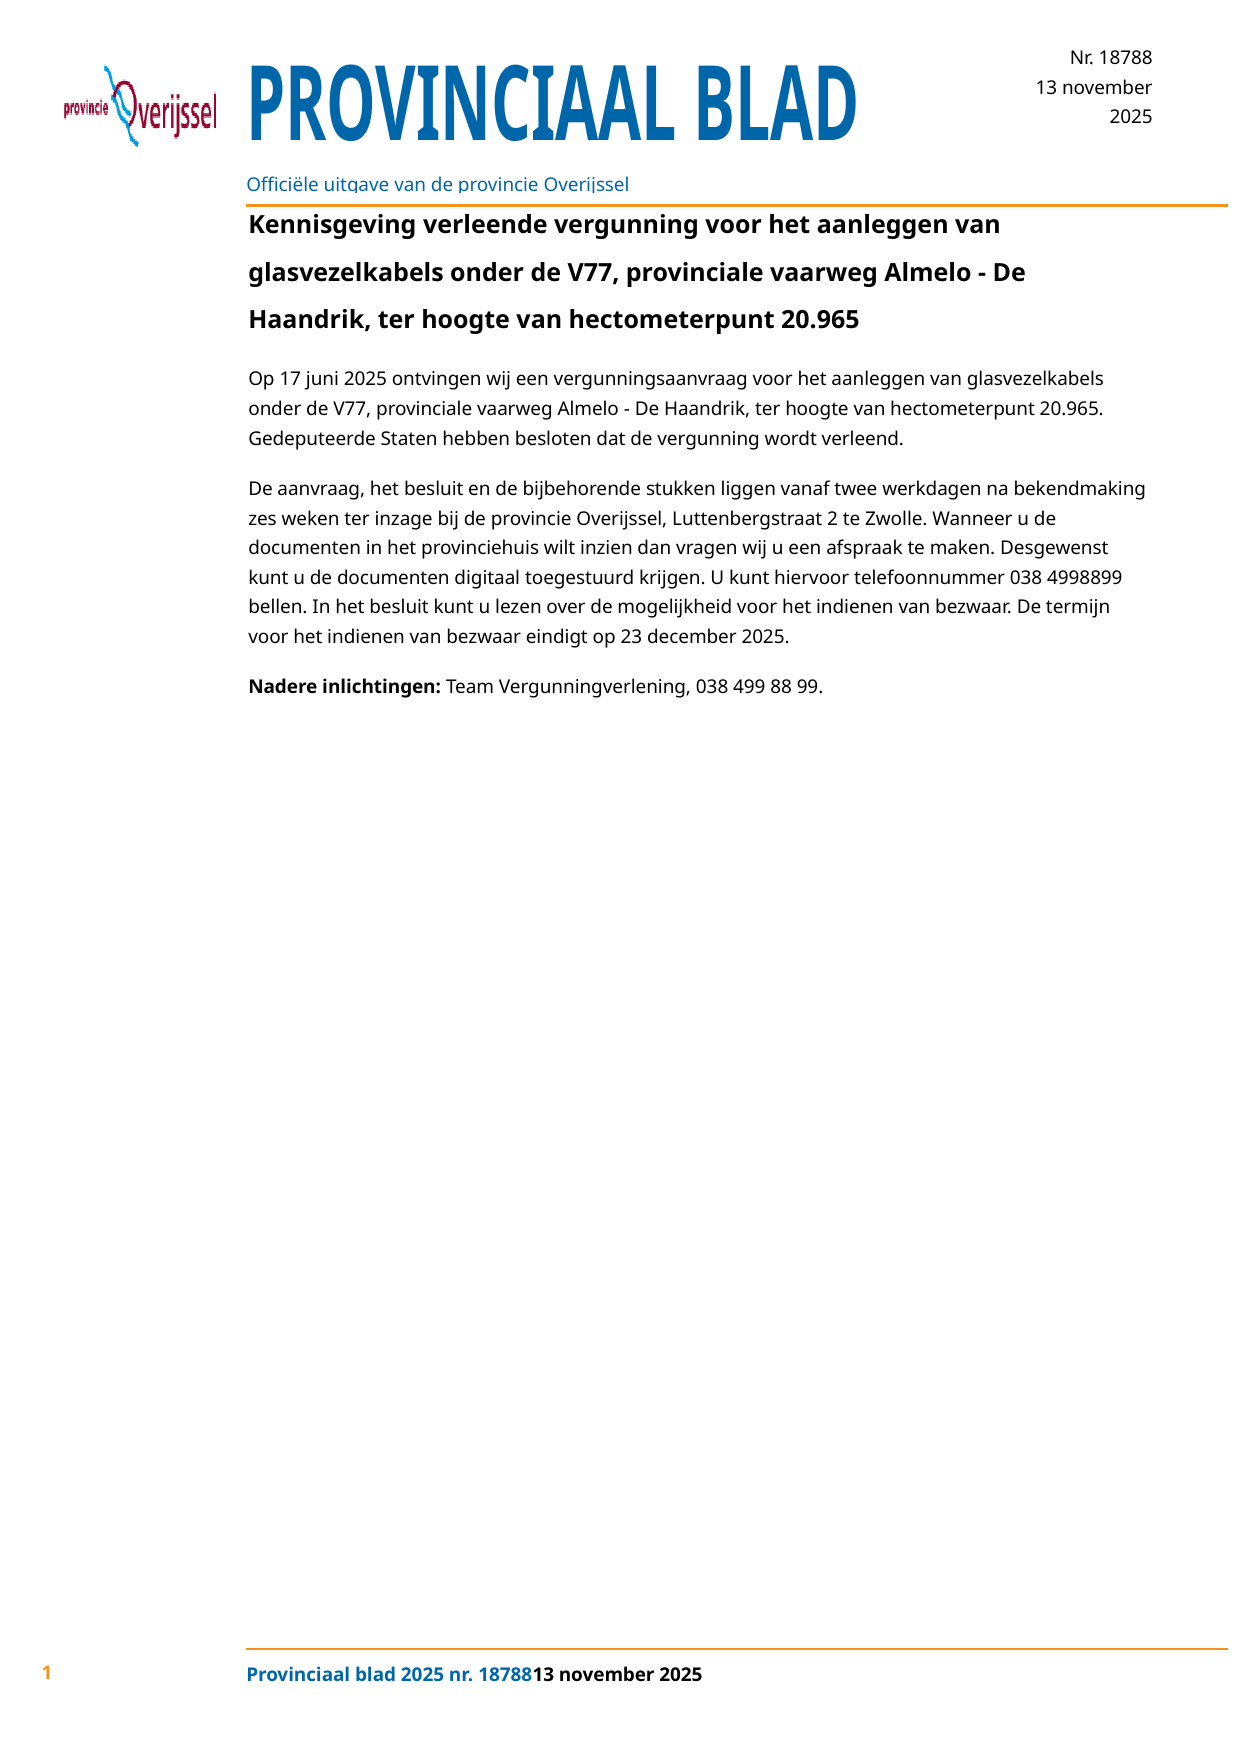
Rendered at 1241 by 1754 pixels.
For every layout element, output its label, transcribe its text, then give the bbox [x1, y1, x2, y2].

text Nadere inlichtingen: Team Vergunningverlening, 038 499 88 99. [248, 673, 1152, 699]
text Op 17 juni 2025 ontvingen wij een vergunningsaanvraag voor het aanleggen van glasvezelkabels onder de V77, provinciale vaarweg Almelo - De Haandrik, ter hoogte van hectometerpunt 20.965. Gedeputeerde Staten hebben besloten dat de vergunning wordt verleend. [248, 366, 1152, 450]
picture [41, 47, 231, 172]
text De aanvraag, het besluit en de bijbehorende stukken liggen vanaf twee werkdagen na bekendmaking zes weken ter inzage bij de provincie Overijssel, Luttenbergstraat 2 te Zwolle. Wanneer u de documenten in het provinciehuis wilt inzien dan vragen wij u een afspraak te maken. Desgewenst kunt u de documenten digitaal toegestuurd krijgen. U kunt hiervoor telefoonnummer 038 4998899 bellen. In het besluit kunt u lezen over de mogelijkheid voor het indienen van bezwaar. De termijn voor het indienen van bezwaar eindigt op 23 december 2025. [248, 475, 1152, 649]
text Kennisgeving verleende vergunning voor het aanleggen van glasvezelkabels onder de V77, provinciale vaarweg Almelo - De Haandrik, ter hoogte van hectometerpunt 20.965 [248, 207, 1152, 336]
